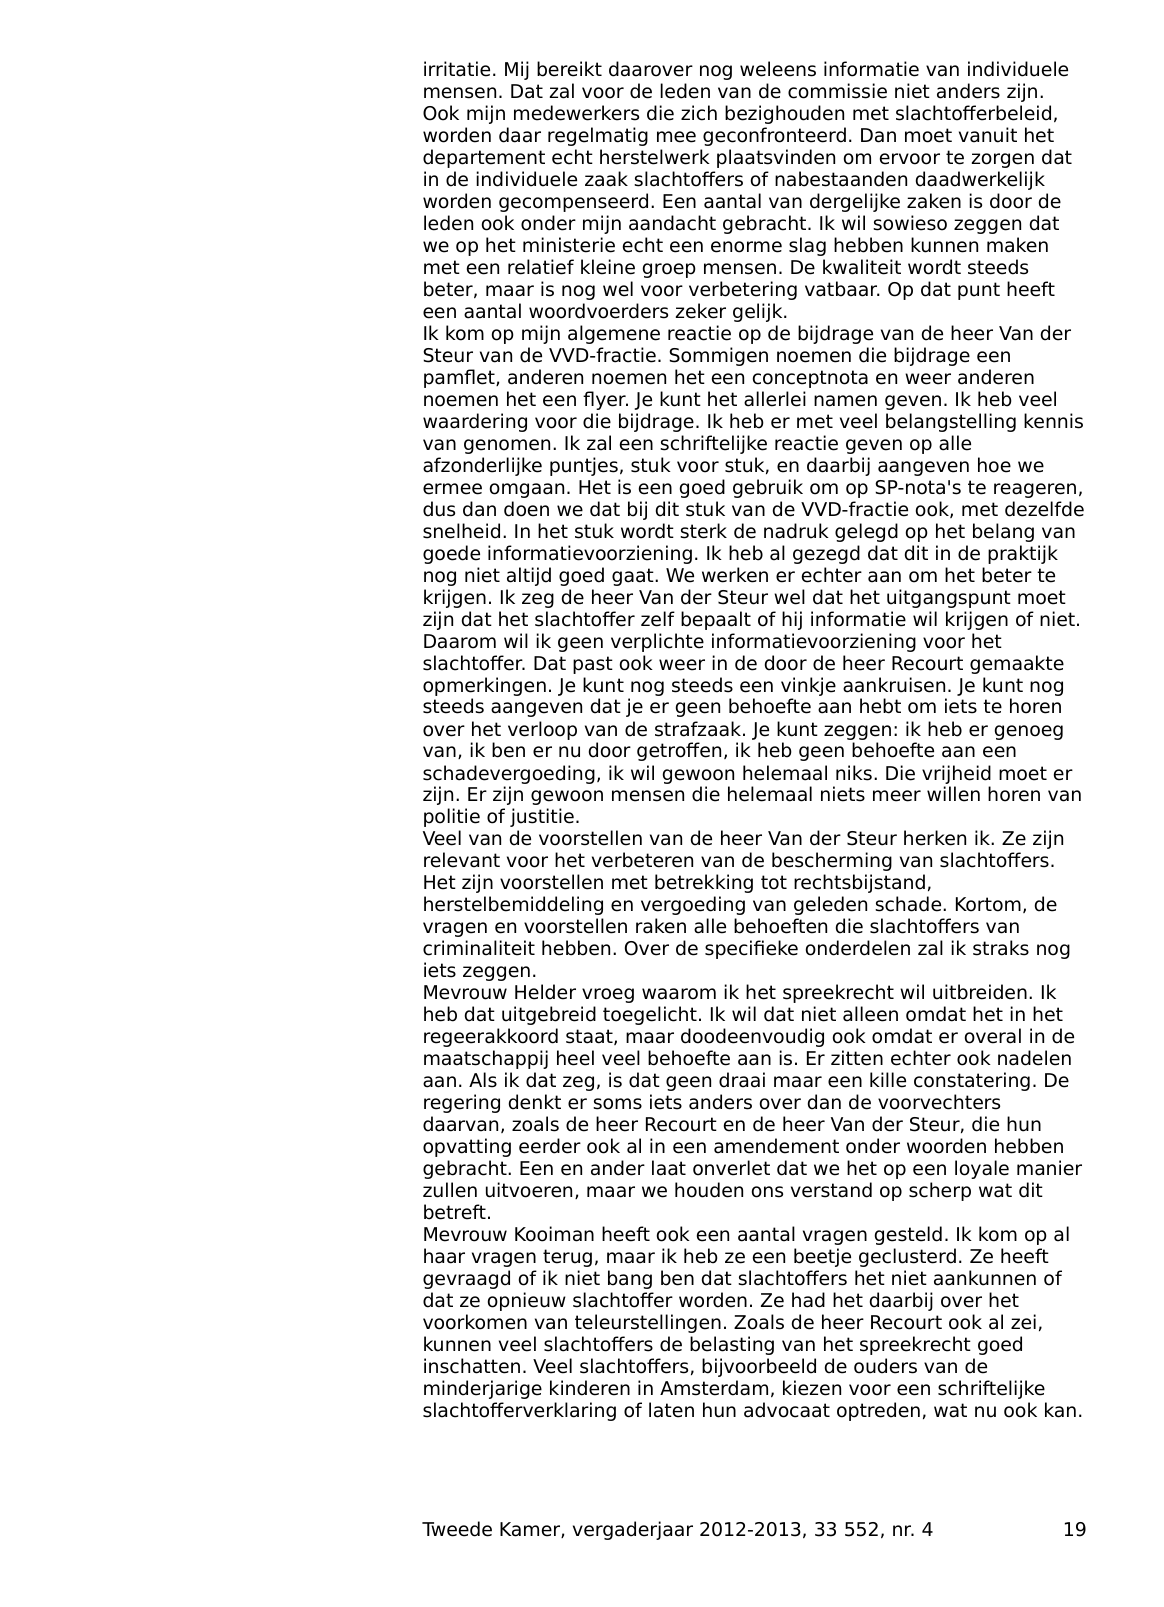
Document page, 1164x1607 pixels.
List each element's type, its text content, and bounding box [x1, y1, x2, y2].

text Veel van de voorstellen van de heer Van der Steur herken ik. Ze zijn relevant voor het verbeteren van de bescherming van slachtoffers. Het zijn voorstellen met betrekking tot rechtsbijstand, herstelbemiddeling en vergoeding van geleden schade. Kortom, de vragen en voorstellen raken alle behoeften die slachtoffers van criminaliteit hebben. Over de specifieke onderdelen zal ik straks nog iets zeggen. [422, 828, 1087, 982]
text Mevrouw Helder vroeg waarom ik het spreekrecht wil uitbreiden. Ik heb dat uitgebreid toegelicht. Ik wil dat niet alleen omdat het in het regeerakkoord staat, maar doodeenvoudig ook omdat er overal in de maatschappij heel veel behoefte aan is. Er zitten echter ook nadelen aan. Als ik dat zeg, is dat geen draai maar een kille constatering. De regering denkt er soms iets anders over dan de voorvechters daarvan, zoals de heer Recourt en de heer Van der Steur, die hun opvatting eerder ook al in een amendement onder woorden hebben gebracht. Een en ander laat onverlet dat we het op een loyale manier zullen uitvoeren, maar we houden ons verstand op scherp wat dit betreft. [422, 982, 1087, 1224]
text irritatie. Mij bereikt daarover nog weleens informatie van individuele mensen. Dat zal voor de leden van de commissie niet anders zijn. Ook mijn medewerkers die zich bezighouden met slachtofferbeleid, worden daar regelmatig mee geconfronteerd. Dan moet vanuit het departement echt herstelwerk plaatsvinden om ervoor te zorgen dat in de individuele zaak slachtoffers of nabestaanden daadwerkelijk worden gecompenseerd. Een aantal van dergelijke zaken is door de leden ook onder mijn aandacht gebracht. Ik wil sowieso zeggen dat we op het ministerie echt een enorme slag hebben kunnen maken met een relatief kleine groep mensen. De kwaliteit wordt steeds beter, maar is nog wel voor verbetering vatbaar. Op dat punt heeft een aantal woordvoerders zeker gelijk. [422, 59, 1087, 323]
text Mevrouw Kooiman heeft ook een aantal vragen gesteld. Ik kom op al haar vragen terug, maar ik heb ze een beetje geclusterd. Ze heeft gevraagd of ik niet bang ben dat slachtoffers het niet aankunnen of dat ze opnieuw slachtoffer worden. Ze had het daarbij over het voorkomen van teleurstellingen. Zoals de heer Recourt ook al zei, kunnen veel slachtoffers de belasting van het spreekrecht goed inschatten. Veel slachtoffers, bijvoorbeeld de ouders van de minderjarige kinderen in Amsterdam, kiezen voor een schriftelijke slachtofferverklaring of laten hun advocaat optreden, wat nu ook kan. [422, 1224, 1087, 1422]
text Ik kom op mijn algemene reactie op de bijdrage van de heer Van der Steur van de VVD-fractie. Sommigen noemen die bijdrage een pamflet, anderen noemen het een conceptnota en weer anderen noemen het een flyer. Je kunt het allerlei namen geven. Ik heb veel waardering voor die bijdrage. Ik heb er met veel belangstelling kennis van genomen. Ik zal een schriftelijke reactie geven op alle afzonderlijke puntjes, stuk voor stuk, en daarbij aangeven hoe we ermee omgaan. Het is een goed gebruik om op SP-nota's te reageren, dus dan doen we dat bij dit stuk van de VVD-fractie ook, met dezelfde snelheid. In het stuk wordt sterk de nadruk gelegd op het belang van goede informatievoorziening. Ik heb al gezegd dat dit in de praktijk nog niet altijd goed gaat. We werken er echter aan om het beter te krijgen. Ik zeg de heer Van der Steur wel dat het uitgangspunt moet zijn dat het slachtoffer zelf bepaalt of hij informatie wil krijgen of niet. Daarom wil ik geen verplichte informatievoorziening voor het slachtoffer. Dat past ook weer in de door de heer Recourt gemaakte opmerkingen. Je kunt nog steeds een vinkje aankruisen. Je kunt nog steeds aangeven dat je er geen behoefte aan hebt om iets te horen over het verloop van de strafzaak. Je kunt zeggen: ik heb er genoeg van, ik ben er nu door getroffen, ik heb geen behoefte aan een schadevergoeding, ik wil gewoon helemaal niks. Die vrijheid moet er zijn. Er zijn gewoon mensen die helemaal niets meer willen horen van politie of justitie. [422, 323, 1087, 828]
